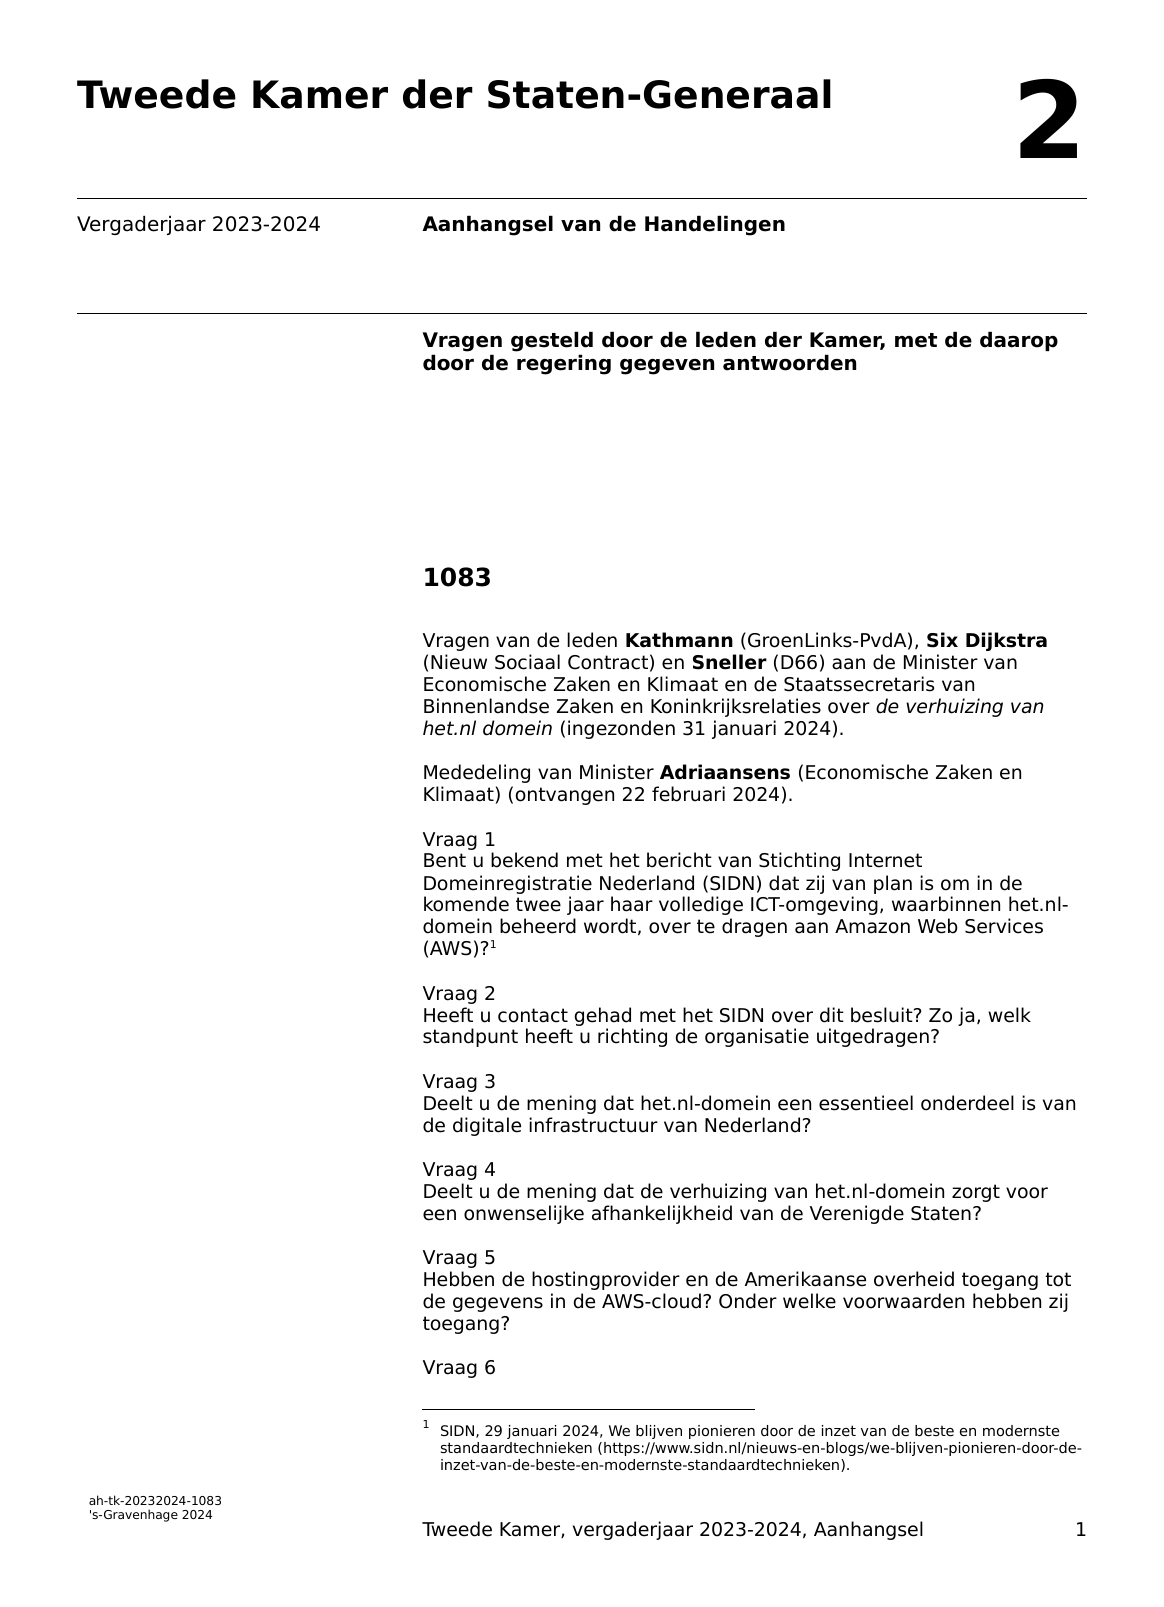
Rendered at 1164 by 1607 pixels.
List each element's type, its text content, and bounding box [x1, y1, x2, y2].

table_header Tweede Kamer der Staten-Generaal [77, 59, 886, 198]
text Vraag 2 [422, 982, 1087, 1004]
text Deelt u de mening dat de verhuizing van het.nl-domein zorgt voor een onwenselijke afhankelijkheid van de Verenigde Staten? [422, 1181, 1087, 1225]
table_cell Vergaderjaar 2023-2024 [77, 199, 422, 313]
table_header 2 [886, 59, 1087, 198]
text 's-Gravenhage 2024 [88, 1508, 323, 1522]
table_cell Aanhangsel van de Handelingen [422, 199, 1087, 313]
table_cell Vragen gesteld door de leden der Kamer, met de daarop door de regering gegeven antwoorden [422, 314, 1087, 375]
text 1083 [422, 563, 1087, 592]
text ah-tk-20232024-1083 [88, 1494, 323, 1508]
text Vraag 6 [422, 1357, 1087, 1379]
text Vragen van de leden Kathmann (GroenLinks-PvdA), Six Dijkstra (Nieuw Sociaal Contract) en Sneller (D66) aan de Minister van Economische Zaken en Klimaat en de Staatssecretaris van Binnenlandse Zaken en Koninkrijksrelaties over de verhuizing van het.nl domein (ingezonden 31 januari 2024). [422, 630, 1087, 740]
text Mededeling van Minister Adriaansens (Economische Zaken en Klimaat) (ontvangen 22 februari 2024). [422, 762, 1087, 806]
text Vraag 3 [422, 1071, 1087, 1093]
text Vraag 4 [422, 1159, 1087, 1181]
text Vraag 1 [422, 828, 1087, 850]
text Vraag 5 [422, 1247, 1087, 1269]
text Heeft u contact gehad met het SIDN over dit besluit? Zo ja, welk standpunt heeft u richting de organisatie uitgedragen? [422, 1004, 1087, 1048]
text Bent u bekend met het bericht van Stichting Internet Domeinregistratie Nederland (SIDN) dat zij van plan is om in de komende twee jaar haar volledige ICT-omgeving, waarbinnen het.nl-domein beheerd wordt, over te dragen aan Amazon Web Services (AWS)? [422, 850, 1087, 960]
text Hebben de hostingprovider en de Amerikaanse overheid toegang tot de gegevens in de AWS-cloud? Onder welke voorwaarden hebben zij toegang? [422, 1269, 1087, 1335]
table_cell [77, 314, 422, 375]
text Deelt u de mening dat het.nl-domein een essentieel onderdeel is van de digitale infrastructuur van Nederland? [422, 1093, 1087, 1137]
text SIDN, 29 januari 2024, We blijven pionieren door de inzet van de beste en modernste standaardtechnieken (https://www.sidn.nl/nieuws-en-blogs/we-blijven-pionieren-door-de-inzet-van-de-beste-en-modernste-standaardtechnieken). [422, 1418, 1087, 1474]
